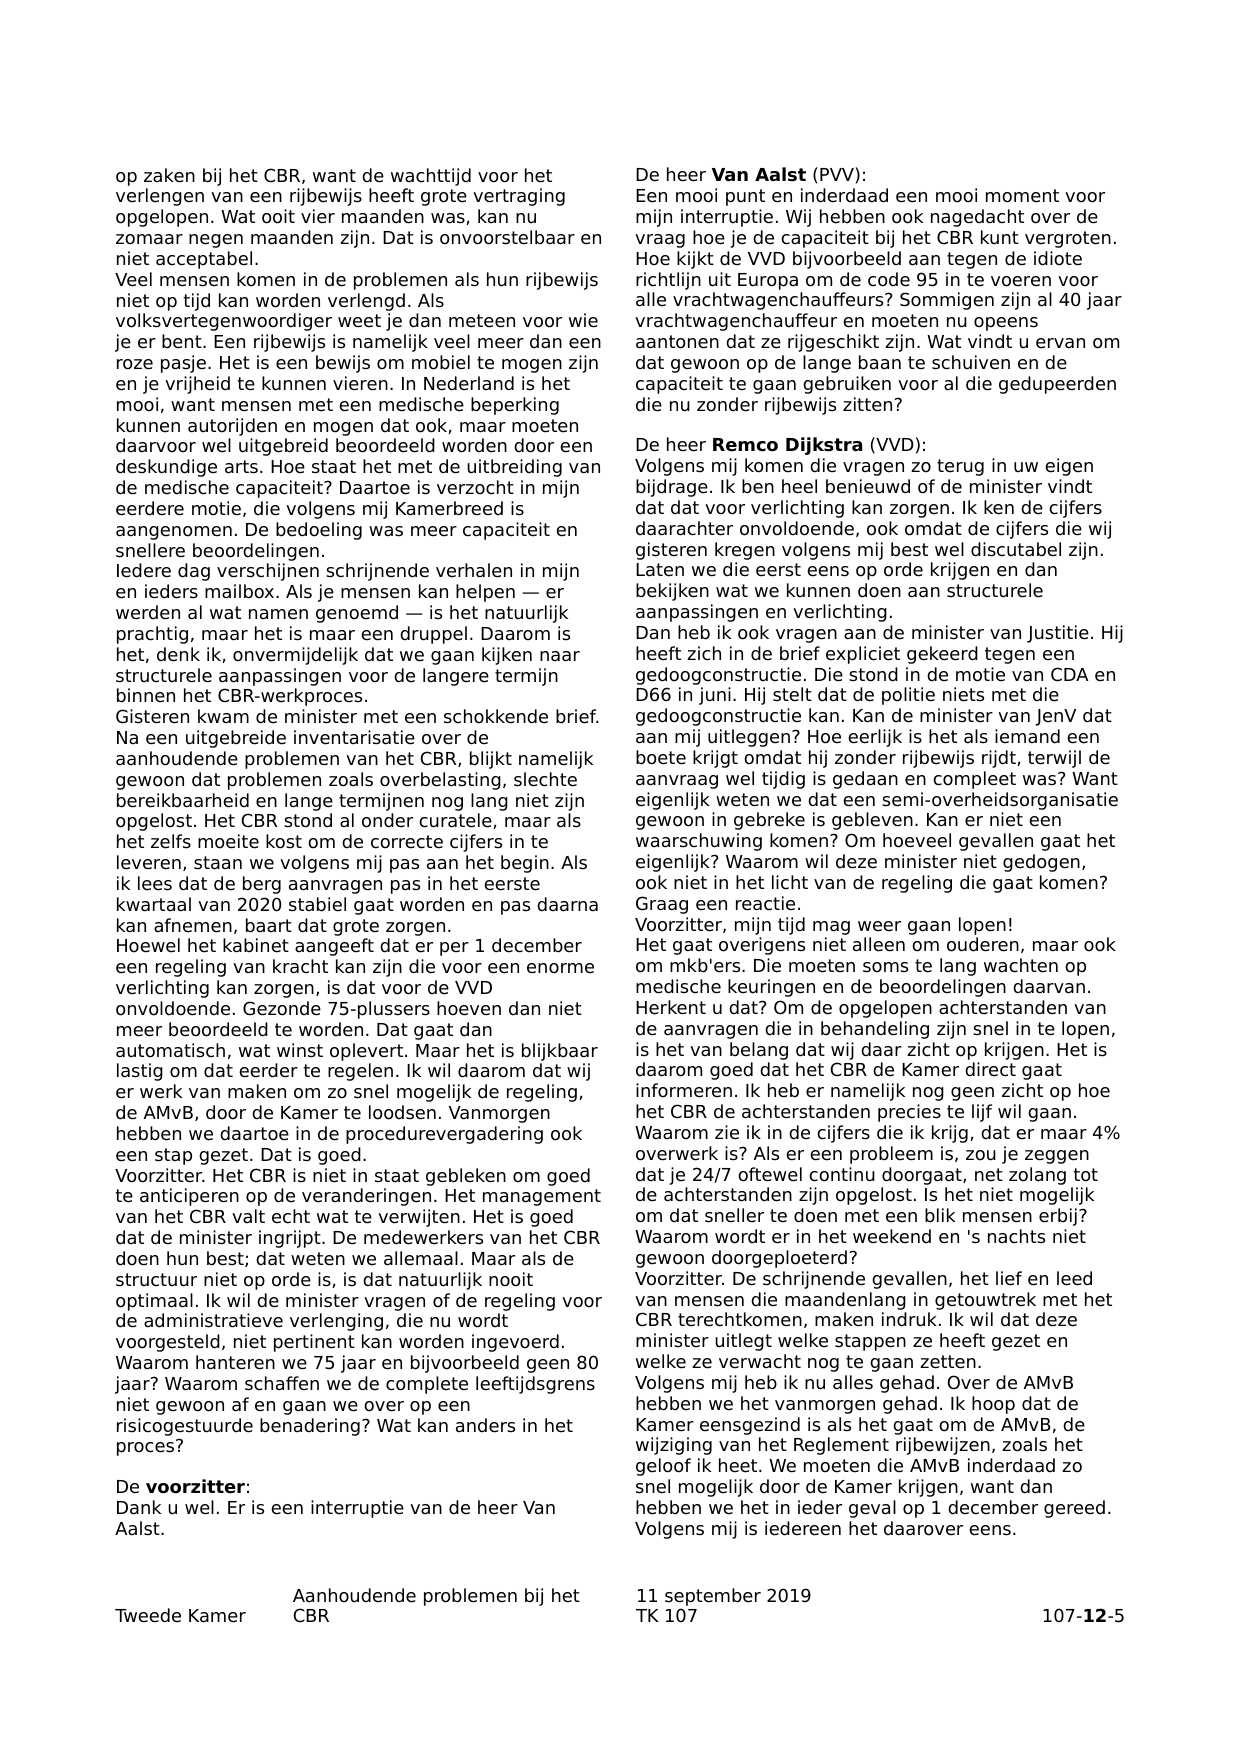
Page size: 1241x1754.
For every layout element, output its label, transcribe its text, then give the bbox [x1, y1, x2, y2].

text Veel mensen komen in de problemen als hun rijbewijs niet op tijd kan worden verlengd. Als volksvertegenwoordiger weet je dan meteen voor wie je er bent. Een rijbewijs is namelijk veel meer dan een roze pasje. Het is een bewijs om mobiel te mogen zijn en je vrijheid te kunnen vieren. In Nederland is het mooi, want mensen met een medische beperking kunnen autorijden en mogen dat ook, maar moeten daarvoor wel uitgebreid beoordeeld worden door een deskundige arts. Hoe staat het met de uitbreiding van de medische capaciteit? Daartoe is verzocht in mijn eerdere motie, die volgens mij Kamerbreed is aangenomen. De bedoeling was meer capaciteit en snellere beoordelingen. [115, 269, 605, 561]
text De voorzitter: [115, 1477, 605, 1498]
text Dank u wel. Er is een interruptie van de heer Van Aalst. [115, 1498, 605, 1539]
text op zaken bij het CBR, want de wachttijd voor het verlengen van een rijbewijs heeft grote vertraging opgelopen. Wat ooit vier maanden was, kan nu zomaar negen maanden zijn. Dat is onvoorstelbaar en niet acceptabel. [115, 165, 605, 269]
text Dan heb ik ook vragen aan de minister van Justitie. Hij heeft zich in de brief expliciet gekeerd tegen een gedoogconstructie. Die stond in de motie van CDA en D66 in juni. Hij stelt dat de politie niets met die gedoogconstructie kan. Kan de minister van JenV dat aan mij uitleggen? Hoe eerlijk is het als iemand een boete krijgt omdat hij zonder rijbewijs rijdt, terwijl de aanvraag wel tijdig is gedaan en compleet was? Want eigenlijk weten we dat een semi-overheidsorganisatie gewoon in gebreke is gebleven. Kan er niet een waarschuwing komen? Om hoeveel gevallen gaat het eigenlijk? Waarom wil deze minister niet gedogen, ook niet in het licht van de regeling die gaat komen? Graag een reactie. [635, 623, 1125, 914]
text Voorzitter, mijn tijd mag weer gaan lopen! [635, 914, 1125, 935]
text Hoewel het kabinet aangeeft dat er per 1 december een regeling van kracht kan zijn die voor een enorme verlichting kan zorgen, is dat voor de VVD onvoldoende. Gezonde 75-plussers hoeven dan niet meer beoordeeld te worden. Dat gaat dan automatisch, wat winst oplevert. Maar het is blijkbaar lastig om dat eerder te regelen. Ik wil daarom dat wij er werk van maken om zo snel mogelijk de regeling, de AMvB, door de Kamer te loodsen. Vanmorgen hebben we daartoe in de procedurevergadering ook een stap gezet. Dat is goed. [115, 936, 605, 1165]
text De heer Van Aalst (PVV): [635, 165, 1125, 186]
text Voorzitter. De schrijnende gevallen, het lief en leed van mensen die maandenlang in getouwtrek met het CBR terechtkomen, maken indruk. Ik wil dat deze minister uitlegt welke stappen ze heeft gezet en welke ze verwacht nog te gaan zetten. [635, 1268, 1125, 1373]
text Voorzitter. Het CBR is niet in staat gebleken om goed te anticiperen op de veranderingen. Het management van het CBR valt echt wat te verwijten. Het is goed dat de minister ingrijpt. De medewerkers van het CBR doen hun best; dat weten we allemaal. Maar als de structuur niet op orde is, is dat natuurlijk nooit optimaal. Ik wil de minister vragen of de regeling voor de administratieve verlenging, die nu wordt voorgesteld, niet pertinent kan worden ingevoerd. Waarom hanteren we 75 jaar en bijvoorbeeld geen 80 jaar? Waarom schaffen we de complete leeftijdsgrens niet gewoon af en gaan we over op een risicogestuurde benadering? Wat kan anders in het proces? [115, 1165, 605, 1457]
text De heer Remco Dijkstra (VVD): [635, 435, 1125, 456]
text Een mooi punt en inderdaad een mooi moment voor mijn interruptie. Wij hebben ook nagedacht over de vraag hoe je de capaciteit bij het CBR kunt vergroten. Hoe kijkt de VVD bijvoorbeeld aan tegen de idiote richtlijn uit Europa om de code 95 in te voeren voor alle vrachtwagenchauffeurs? Sommigen zijn al 40 jaar vrachtwagenchauffeur en moeten nu opeens aantonen dat ze rijgeschikt zijn. Wat vindt u ervan om dat gewoon op de lange baan te schuiven en de capaciteit te gaan gebruiken voor al die gedupeerden die nu zonder rijbewijs zitten? [635, 186, 1125, 415]
text Volgens mij komen die vragen zo terug in uw eigen bijdrage. Ik ben heel benieuwd of de minister vindt dat dat voor verlichting kan zorgen. Ik ken de cijfers daarachter onvoldoende, ook omdat de cijfers die wij gisteren kregen volgens mij best wel discutabel zijn. Laten we die eerst eens op orde krijgen en dan bekijken wat we kunnen doen aan structurele aanpassingen en verlichting. [635, 456, 1125, 623]
text Het gaat overigens niet alleen om ouderen, maar ook om mkb'ers. Die moeten soms te lang wachten op medische keuringen en de beoordelingen daarvan. Herkent u dat? Om de opgelopen achterstanden van de aanvragen die in behandeling zijn snel in te lopen, is het van belang dat wij daar zicht op krijgen. Het is daarom goed dat het CBR de Kamer direct gaat informeren. Ik heb er namelijk nog geen zicht op hoe het CBR de achterstanden precies te lijf wil gaan. Waarom zie ik in de cijfers die ik krijg, dat er maar 4% overwerk is? Als er een probleem is, zou je zeggen dat je 24/7 oftewel continu doorgaat, net zolang tot de achterstanden zijn opgelost. Is het niet mogelijk om dat sneller te doen met een blik mensen erbij? Waarom wordt er in het weekend en 's nachts niet gewoon doorgeploeterd? [635, 935, 1125, 1268]
text Iedere dag verschijnen schrijnende verhalen in mijn en ieders mailbox. Als je mensen kan helpen — er werden al wat namen genoemd — is het natuurlijk prachtig, maar het is maar een druppel. Daarom is het, denk ik, onvermijdelijk dat we gaan kijken naar structurele aanpassingen voor de langere termijn binnen het CBR-werkproces. [115, 561, 605, 707]
text Gisteren kwam de minister met een schokkende brief. Na een uitgebreide inventarisatie over de aanhoudende problemen van het CBR, blijkt namelijk gewoon dat problemen zoals overbelasting, slechte bereikbaarheid en lange termijnen nog lang niet zijn opgelost. Het CBR stond al onder curatele, maar als het zelfs moeite kost om de correcte cijfers in te leveren, staan we volgens mij pas aan het begin. Als ik lees dat de berg aanvragen pas in het eerste kwartaal van 2020 stabiel gaat worden en pas daarna kan afnemen, baart dat grote zorgen. [115, 707, 605, 936]
text Volgens mij heb ik nu alles gehad. Over de AMvB hebben we het vanmorgen gehad. Ik hoop dat de Kamer eensgezind is als het gaat om de AMvB, de wijziging van het Reglement rijbewijzen, zoals het geloof ik heet. We moeten die AMvB inderdaad zo snel mogelijk door de Kamer krijgen, want dan hebben we het in ieder geval op 1 december gereed. Volgens mij is iedereen het daarover eens. [635, 1373, 1125, 1539]
